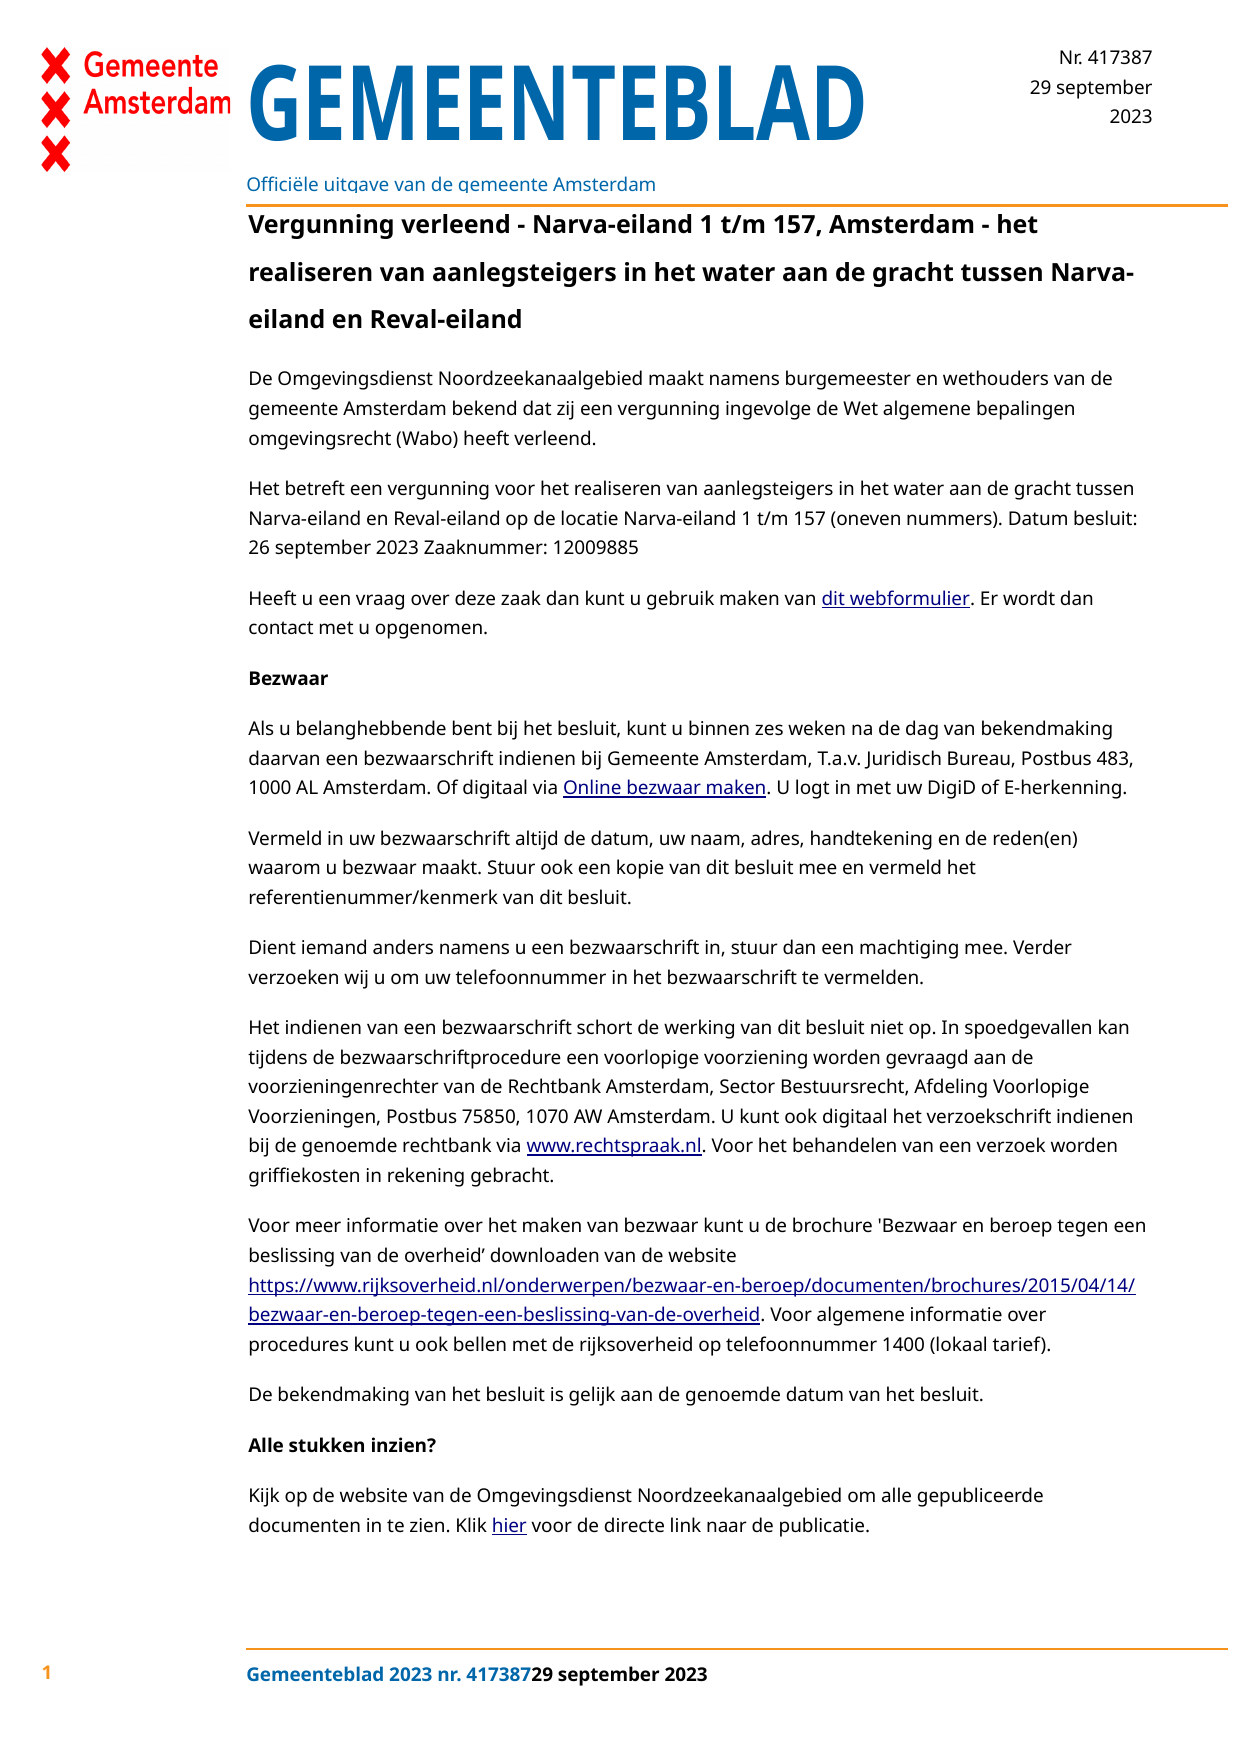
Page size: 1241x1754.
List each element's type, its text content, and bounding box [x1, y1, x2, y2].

text Voor meer informatie over het maken van bezwaar kunt u de brochure 'Bezwaar en beroep tegen een beslissing van de overheid’ downloaden van de website https://www.rijksoverheid.nl/onderwerpen/bezwaar-en-beroep/documenten/brochures/2015/04/14/bezwaar-en-beroep-tegen-een-beslissing-van-de-overheid. Voor algemene informatie over procedures kunt u ook bellen met de rijksoverheid op telefoonnummer 1400 (lokaal tarief). [248, 1213, 1152, 1357]
text Vergunning verleend - Narva-eiland 1 t/m 157, Amsterdam - het realiseren van aanlegsteigers in het water aan de gracht tussen Narva-eiland en Reval-eiland [248, 207, 1152, 336]
text Het indienen van een bezwaarschrift schort de werking van dit besluit niet op. In spoedgevallen kan tijdens de bezwaarschriftprocedure een voorlopige voorziening worden gevraagd aan de voorzieningenrechter van de Rechtbank Amsterdam, Sector Bestuursrecht, Afdeling Voorlopige Voorzieningen, Postbus 75850, 1070 AW Amsterdam. U kunt ook digitaal het verzoekschrift indienen bij de genoemde rechtbank via www.rechtspraak.nl. Voor het behandelen van een verzoek worden griffiekosten in rekening gebracht. [248, 1014, 1152, 1188]
text Het betreft een vergunning voor het realiseren van aanlegsteigers in het water aan de gracht tussen Narva-eiland en Reval-eiland op de locatie Narva-eiland 1 t/m 157 (oneven nummers). Datum besluit: 26 september 2023 Zaaknummer: 12009885 [248, 475, 1152, 560]
text Vermeld in uw bezwaarschrift altijd de datum, uw naam, adres, handtekening en de reden(en) waarom u bezwaar maakt. Stuur ook een kopie van dit besluit mee en vermeld het referentienummer/kenmerk van dit besluit. [248, 825, 1152, 909]
text De bekendmaking van het besluit is gelijk aan de genoemde datum van het besluit. [248, 1381, 1152, 1407]
text Kijk op de website van de Omgevingsdienst Noordzeekanaalgebied om alle gepubliceerde documenten in te zien. Klik hier voor de directe link naar de publicatie. [248, 1482, 1152, 1537]
text Als u belanghebbende bent bij het besluit, kunt u binnen zes weken na de dag van bekendmaking daarvan een bezwaarschrift indienen bij Gemeente Amsterdam, T.a.v. Juridisch Bureau, Postbus 483, 1000 AL Amsterdam. Of digitaal via Online bezwaar maken. U logt in met uw DigiD of E-herkenning. [248, 715, 1152, 800]
text Heeft u een vraag over deze zaak dan kunt u gebruik maken van dit webformulier. Er wordt dan contact met u opgenomen. [248, 585, 1152, 640]
text Bezwaar [248, 665, 1152, 690]
text De Omgevingsdienst Noordzeekanaalgebied maakt namens burgemeester en wethouders van de gemeente Amsterdam bekend dat zij een vergunning ingevolge de Wet algemene bepalingen omgevingsrecht (Wabo) heeft verleend. [248, 366, 1152, 450]
text Dient iemand anders namens u een bezwaarschrift in, stuur dan een machtiging mee. Verder verzoeken wij u om uw telefoonnummer in het bezwaarschrift te vermelden. [248, 934, 1152, 989]
picture [41, 47, 231, 172]
text Alle stukken inzien? [248, 1432, 1152, 1457]
